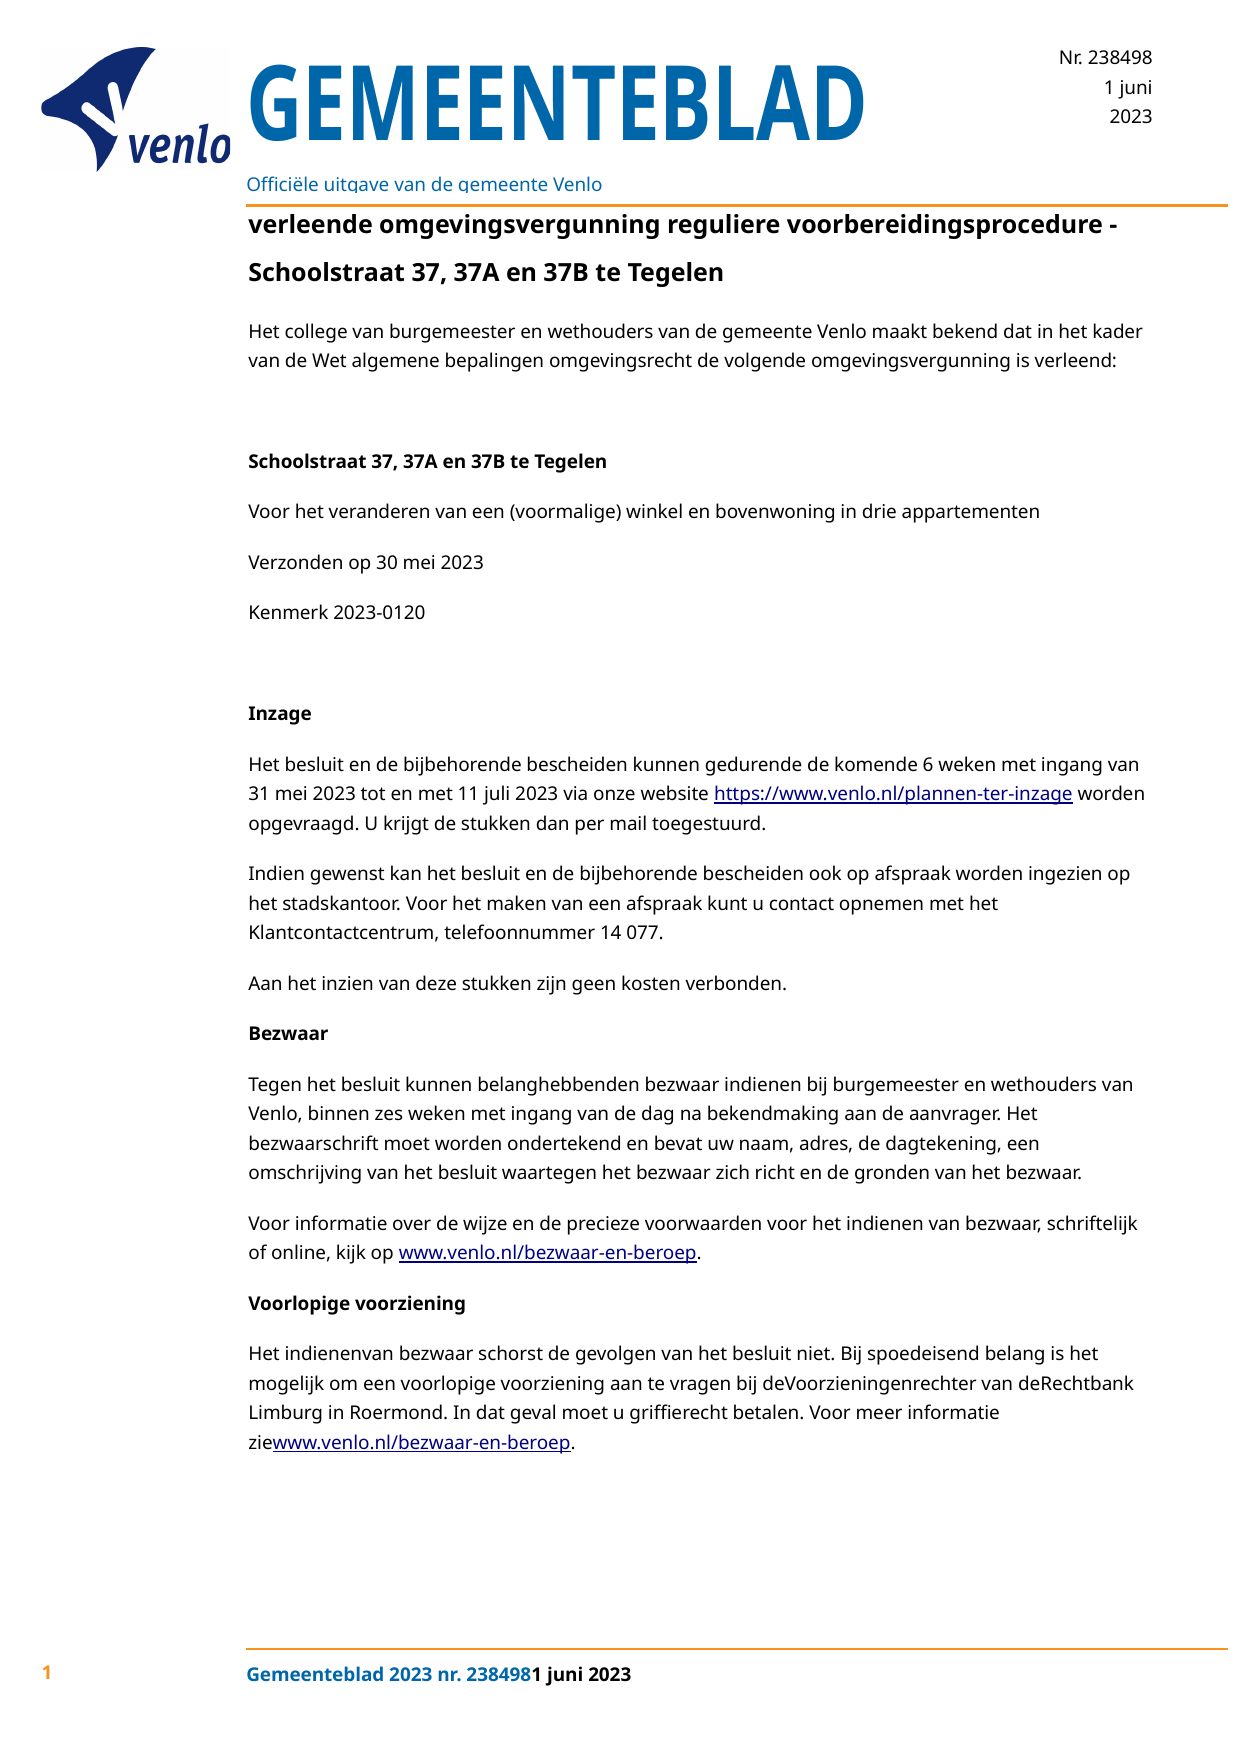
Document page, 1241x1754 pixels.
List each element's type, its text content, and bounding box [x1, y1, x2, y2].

text Aan het inzien van deze stukken zijn geen kosten verbonden. [248, 970, 1152, 996]
text Verzonden op 30 mei 2023 [248, 549, 1152, 575]
text Bezwaar [248, 1020, 1152, 1046]
picture [41, 47, 231, 172]
text Tegen het besluit kunnen belanghebbenden bezwaar indienen bij burgemeester en wethouders van Venlo, binnen zes weken met ingang van de dag na bekendmaking aan de aanvrager. Het bezwaarschrift moet worden ondertekend en bevat uw naam, adres, de dagtekening, een omschrijving van het besluit waartegen het bezwaar zich richt en de gronden van het bezwaar. [248, 1071, 1152, 1185]
text Kenmerk 2023-0120 [248, 599, 1152, 625]
text Voorlopige voorziening [248, 1290, 1152, 1316]
text Schoolstraat 37, 37A en 37B te Tegelen [248, 448, 1152, 474]
text Inzage [248, 700, 1152, 726]
text Het besluit en de bijbehorende bescheiden kunnen gedurende de komende 6 weken met ingang van 31 mei 2023 tot en met 11 juli 2023 via onze website https://www.venlo.nl/plannen-ter-inzage worden opgevraagd. U krijgt de stukken dan per mail toegestuurd. [248, 751, 1152, 836]
text Voor informatie over de wijze en de precieze voorwaarden voor het indienen van bezwaar, schriftelijk of online, kijk op www.venlo.nl/bezwaar-en-beroep. [248, 1210, 1152, 1265]
text Het indienenvan bezwaar schorst de gevolgen van het besluit niet. Bij spoedeisend belang is het mogelijk om een voorlopige voorziening aan te vragen bij deVoorzieningenrechter van deRechtbank Limburg in Roermond. In dat geval moet u griffierecht betalen. Voor meer informatie ziewww.venlo.nl/bezwaar-en-beroep. [248, 1340, 1152, 1455]
text Indien gewenst kan het besluit en de bijbehorende bescheiden ook op afspraak worden ingezien op het stadskantoor. Voor het maken van een afspraak kunt u contact opnemen met het Klantcontactcentrum, telefoonnummer 14 077. [248, 860, 1152, 945]
text verleende omgevingsvergunning reguliere voorbereidingsprocedure - Schoolstraat 37, 37A en 37B te Tegelen [248, 207, 1152, 288]
text Voor het veranderen van een (voormalige) winkel en bovenwoning in drie appartementen [248, 499, 1152, 524]
text Het college van burgemeester en wethouders van de gemeente Venlo maakt bekend dat in het kader van de Wet algemene bepalingen omgevingsrecht de volgende omgevingsvergunning is verleend: [248, 318, 1152, 373]
